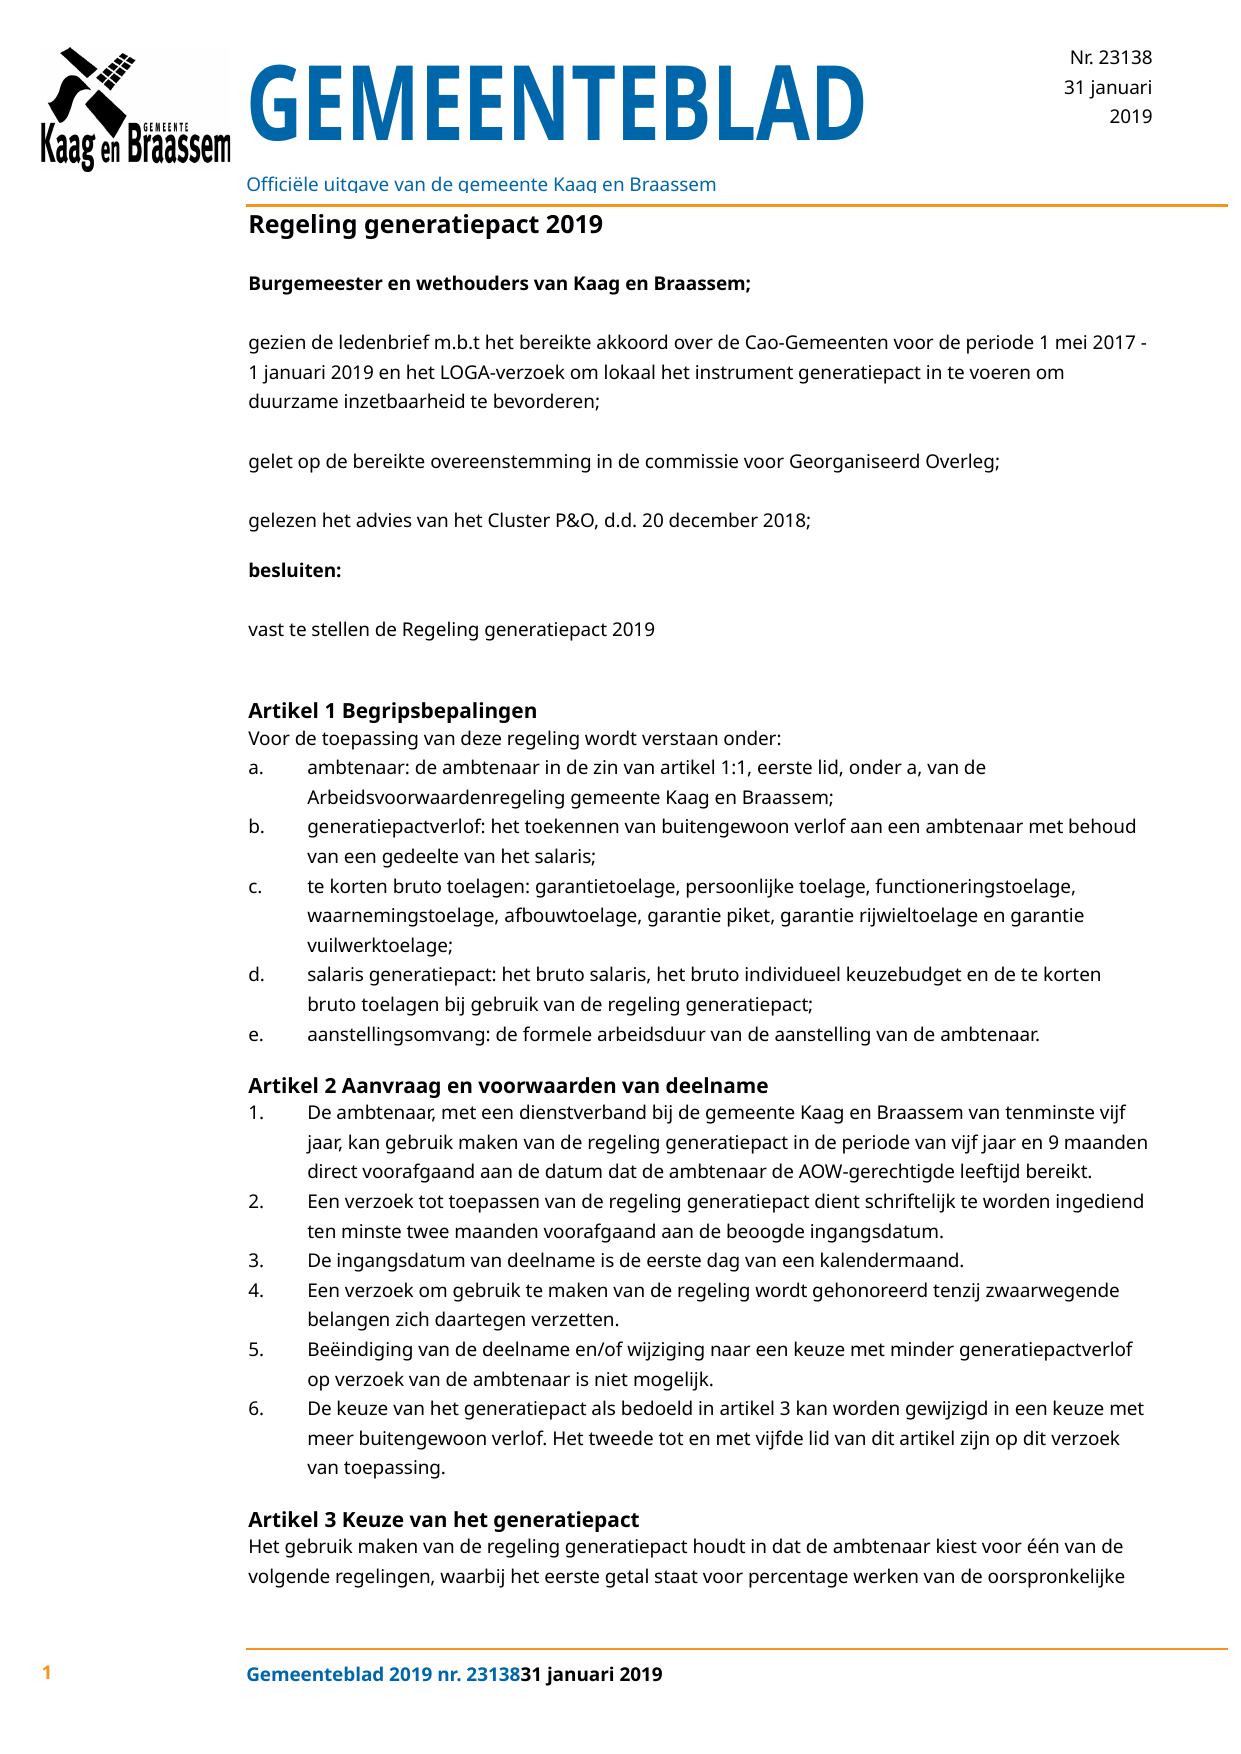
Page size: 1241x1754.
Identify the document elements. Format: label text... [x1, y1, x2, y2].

list salaris generatiepact: het bruto salaris, het bruto individueel keuzebudget en de te korten bruto toelagen bij gebruik van de regeling generatiepact; [248, 962, 1152, 1017]
text gelet op de bereikte overeenstemming in de commissie voor Georganiseerd Overleg; [248, 448, 1152, 473]
text Het gebruik maken van de regeling generatiepact houdt in dat de ambtenaar kiest voor één van de volgende regelingen, waarbij het eerste getal staat voor percentage werken van de oorspronkelijke [248, 1533, 1152, 1589]
picture [41, 47, 231, 172]
list Een verzoek tot toepassen van de regeling generatiepact dient schriftelijk te worden ingediend ten minste twee maanden voorafgaand aan de beoogde ingangsdatum. [248, 1188, 1152, 1244]
list Een verzoek om gebruik te maken van de regeling wordt gehonoreerd tenzij zwaarwegende belangen zich daartegen verzetten. [248, 1277, 1152, 1332]
list ambtenaar: de ambtenaar in de zin van artikel 1:1, eerste lid, onder a, van de Arbeidsvoorwaardenregeling gemeente Kaag en Braassem; [248, 754, 1152, 810]
text Artikel 1 Begripsbepalingen [248, 696, 1152, 725]
text Burgemeester en wethouders van Kaag en Braassem; [248, 270, 1152, 296]
text Voor de toepassing van deze regeling wordt verstaan onder: [248, 725, 1152, 751]
text Artikel 3 Keuze van het generatiepact [248, 1505, 1152, 1533]
list aanstellingsomvang: de formele arbeidsduur van de aanstelling van de ambtenaar. [248, 1021, 1152, 1046]
list Beëindiging van de deelname en/of wijziging naar een keuze met minder generatiepactverlof op verzoek van de ambtenaar is niet mogelijk. [248, 1336, 1152, 1392]
text Regeling generatiepact 2019 [248, 207, 1152, 241]
list De ingangsdatum van deelname is de eerste dag van een kalendermaand. [248, 1247, 1152, 1273]
text besluiten: [248, 557, 1152, 583]
list De keuze van het generatiepact als bedoeld in artikel 3 kan worden gewijzigd in een keuze met meer buitengewoon verlof. Het tweede tot en met vijfde lid van dit artikel zijn op dit verzoek van toepassing. [248, 1395, 1152, 1480]
list generatiepactverlof: het toekennen van buitengewoon verlof aan een ambtenaar met behoud van een gedeelte van het salaris; [248, 814, 1152, 869]
text gelezen het advies van het Cluster P&O, d.d. 20 december 2018; [248, 507, 1152, 533]
text vast te stellen de Regeling generatiepact 2019 [248, 616, 1152, 642]
text gezien de ledenbrief m.b.t het bereikte akkoord over de Cao-Gemeenten voor de periode 1 mei 2017 - 1 januari 2019 en het LOGA-verzoek om lokaal het instrument generatiepact in te voeren om duurzame inzetbaarheid te bevorderen; [248, 329, 1152, 414]
list De ambtenaar, met een dienstverband bij de gemeente Kaag en Braassem van tenminste vijf jaar, kan gebruik maken van de regeling generatiepact in de periode van vijf jaar en 9 maanden direct voorafgaand aan de datum dat de ambtenaar de AOW-gerechtigde leeftijd bereikt. [248, 1099, 1152, 1184]
list te korten bruto toelagen: garantietoelage, persoonlijke toelage, functioneringstoelage, waarnemingstoelage, afbouwtoelage, garantie piket, garantie rijwieltoelage en garantie vuilwerktoelage; [248, 873, 1152, 958]
text Artikel 2 Aanvraag en voorwaarden van deelname [248, 1071, 1152, 1099]
